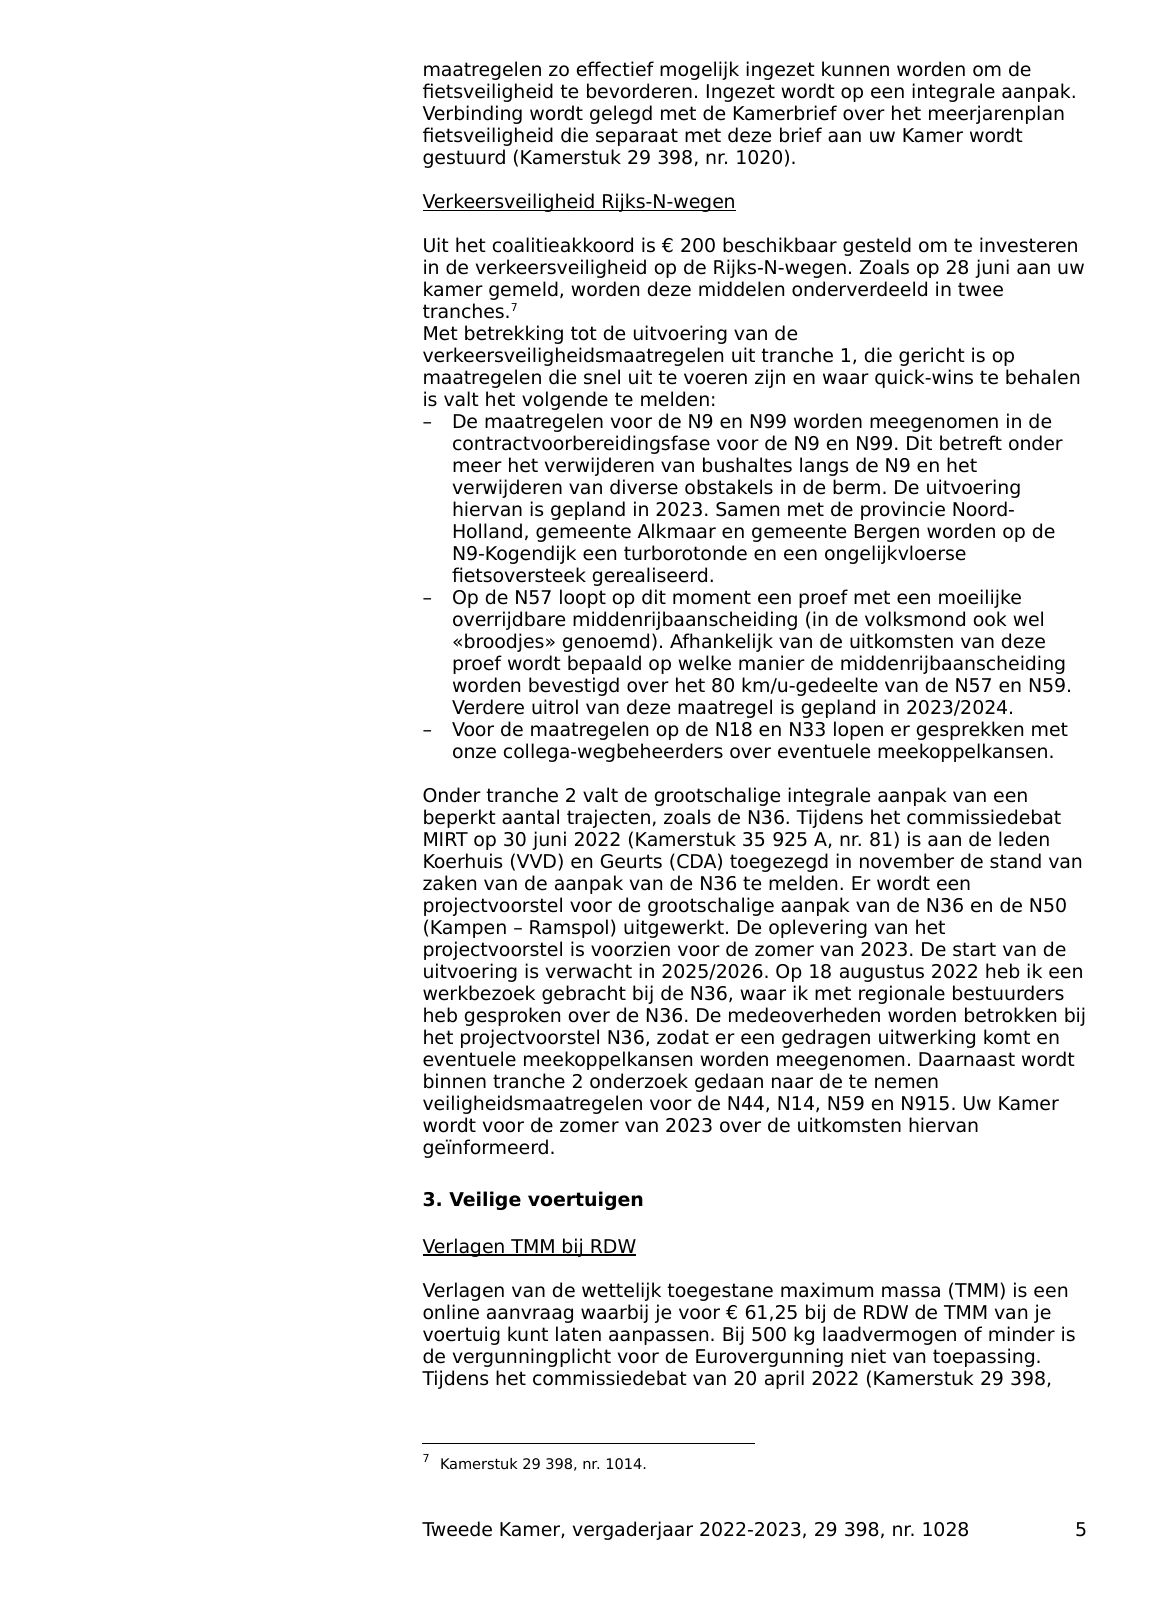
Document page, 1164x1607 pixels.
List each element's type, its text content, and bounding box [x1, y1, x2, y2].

text Verlagen van de wettelijk toegestane maximum massa (TMM) is een online aanvraag waarbij je voor € 61,25 bij de RDW de TMM van je voertuig kunt laten aanpassen. Bij 500 kg laadvermogen of minder is de vergunningplicht voor de Eurovergunning niet van toepassing. Tijdens het commissiedebat van 20 april 2022 (Kamerstuk 29 398, [422, 1280, 1087, 1390]
text – Voor de maatregelen op de N18 en N33 lopen er gesprekken met onze collega-wegbeheerders over eventuele meekoppelkansen. [422, 719, 1087, 763]
text Uit het coalitieakkoord is € 200 beschikbaar gesteld om te investeren in de verkeersveiligheid op de Rijks-N-wegen. Zoals op 28 juni aan uw kamer gemeld, worden deze middelen onderverdeeld in twee tranches. [422, 235, 1087, 323]
text maatregelen zo effectief mogelijk ingezet kunnen worden om de fietsveiligheid te bevorderen. Ingezet wordt op een integrale aanpak. Verbinding wordt gelegd met de Kamerbrief over het meerjarenplan fietsveiligheid die separaat met deze brief aan uw Kamer wordt gestuurd (Kamerstuk 29 398, nr. 1020). [422, 59, 1087, 169]
subtitle Verkeersveiligheid Rijks-N-wegen [422, 191, 1087, 213]
text – De maatregelen voor de N9 en N99 worden meegenomen in de contractvoorbereidingsfase voor de N9 en N99. Dit betreft onder meer het verwijderen van bushaltes langs de N9 en het verwijderen van diverse obstakels in de berm. De uitvoering hiervan is gepland in 2023. Samen met de provincie Noord-Holland, gemeente Alkmaar en gemeente Bergen worden op de N9-Kogendijk een turborotonde en een ongelijkvloerse fietsoversteek gerealiseerd. [422, 411, 1087, 587]
text – Op de N57 loopt op dit moment een proef met een moeilijke overrijdbare middenrijbaanscheiding (in de volksmond ook wel «broodjes» genoemd). Afhankelijk van de uitkomsten van deze proef wordt bepaald op welke manier de middenrijbaanscheiding worden bevestigd over het 80 km/u-gedeelte van de N57 en N59. Verdere uitrol van deze maatregel is gepland in 2023/2024. [422, 587, 1087, 719]
text Onder tranche 2 valt de grootschalige integrale aanpak van een beperkt aantal trajecten, zoals de N36. Tijdens het commissiedebat MIRT op 30 juni 2022 (Kamerstuk 35 925 A, nr. 81) is aan de leden Koerhuis (VVD) en Geurts (CDA) toegezegd in november de stand van zaken van de aanpak van de N36 te melden. Er wordt een projectvoorstel voor de grootschalige aanpak van de N36 en de N50 (Kampen – Ramspol) uitgewerkt. De oplevering van het projectvoorstel is voorzien voor de zomer van 2023. De start van de uitvoering is verwacht in 2025/2026. Op 18 augustus 2022 heb ik een werkbezoek gebracht bij de N36, waar ik met regionale bestuurders heb gesproken over de N36. De medeoverheden worden betrokken bij het projectvoorstel N36, zodat er een gedragen uitwerking komt en eventuele meekoppelkansen worden meegenomen. Daarnaast wordt binnen tranche 2 onderzoek gedaan naar de te nemen veiligheidsmaatregelen voor de N44, N14, N59 en N915. Uw Kamer wordt voor de zomer van 2023 over de uitkomsten hiervan geïnformeerd. [422, 785, 1087, 1159]
text Met betrekking tot de uitvoering van de verkeersveiligheidsmaatregelen uit tranche 1, die gericht is op maatregelen die snel uit te voeren zijn en waar quick-wins te behalen is valt het volgende te melden: [422, 323, 1087, 411]
subtitle 3. Veilige voertuigen [422, 1189, 1087, 1211]
subtitle Verlagen TMM bij RDW [422, 1236, 1087, 1258]
text Kamerstuk 29 398, nr. 1014. [422, 1452, 1087, 1474]
